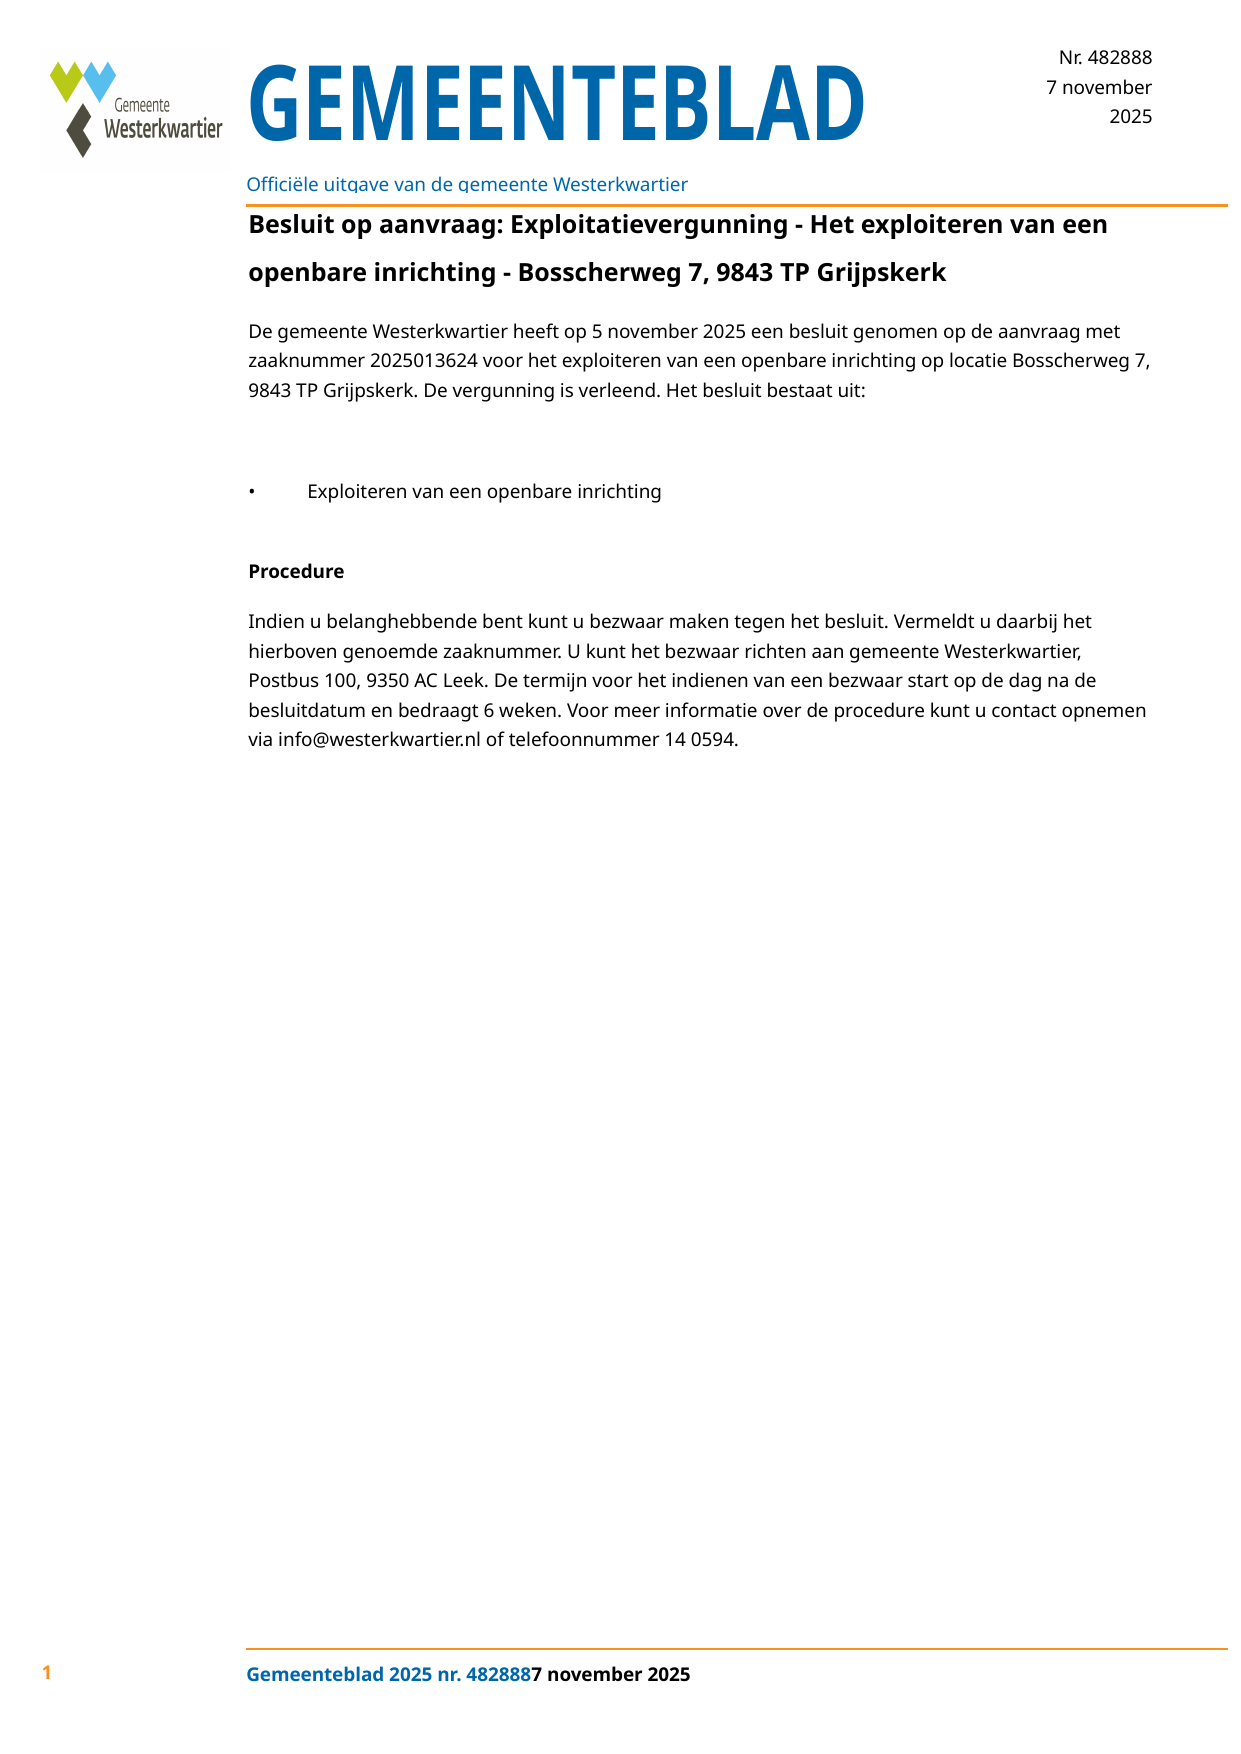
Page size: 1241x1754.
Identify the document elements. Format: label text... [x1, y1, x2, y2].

list Exploiteren van een openbare inrichting [248, 478, 1152, 504]
picture [41, 47, 231, 172]
text Indien u belanghebbende bent kunt u bezwaar maken tegen het besluit. Vermeldt u daarbij het hierboven genoemde zaaknummer. U kunt het bezwaar richten aan gemeente Westerkwartier, Postbus 100, 9350 AC Leek. De termijn voor het indienen van een bezwaar start op de dag na de besluitdatum en bedraagt 6 weken. Voor meer informatie over de procedure kunt u contact opnemen via info@westerkwartier.nl of telefoonnummer 14 0594. [248, 608, 1152, 752]
text Procedure [248, 558, 1152, 584]
text De gemeente Westerkwartier heeft op 5 november 2025 een besluit genomen op de aanvraag met zaaknummer 2025013624 voor het exploiteren van een openbare inrichting op locatie Bosscherweg 7, 9843 TP Grijpskerk. De vergunning is verleend. Het besluit bestaat uit: [248, 318, 1152, 403]
text Besluit op aanvraag: Exploitatievergunning - Het exploiteren van een openbare inrichting - Bosscherweg 7, 9843 TP Grijpskerk [248, 207, 1152, 288]
